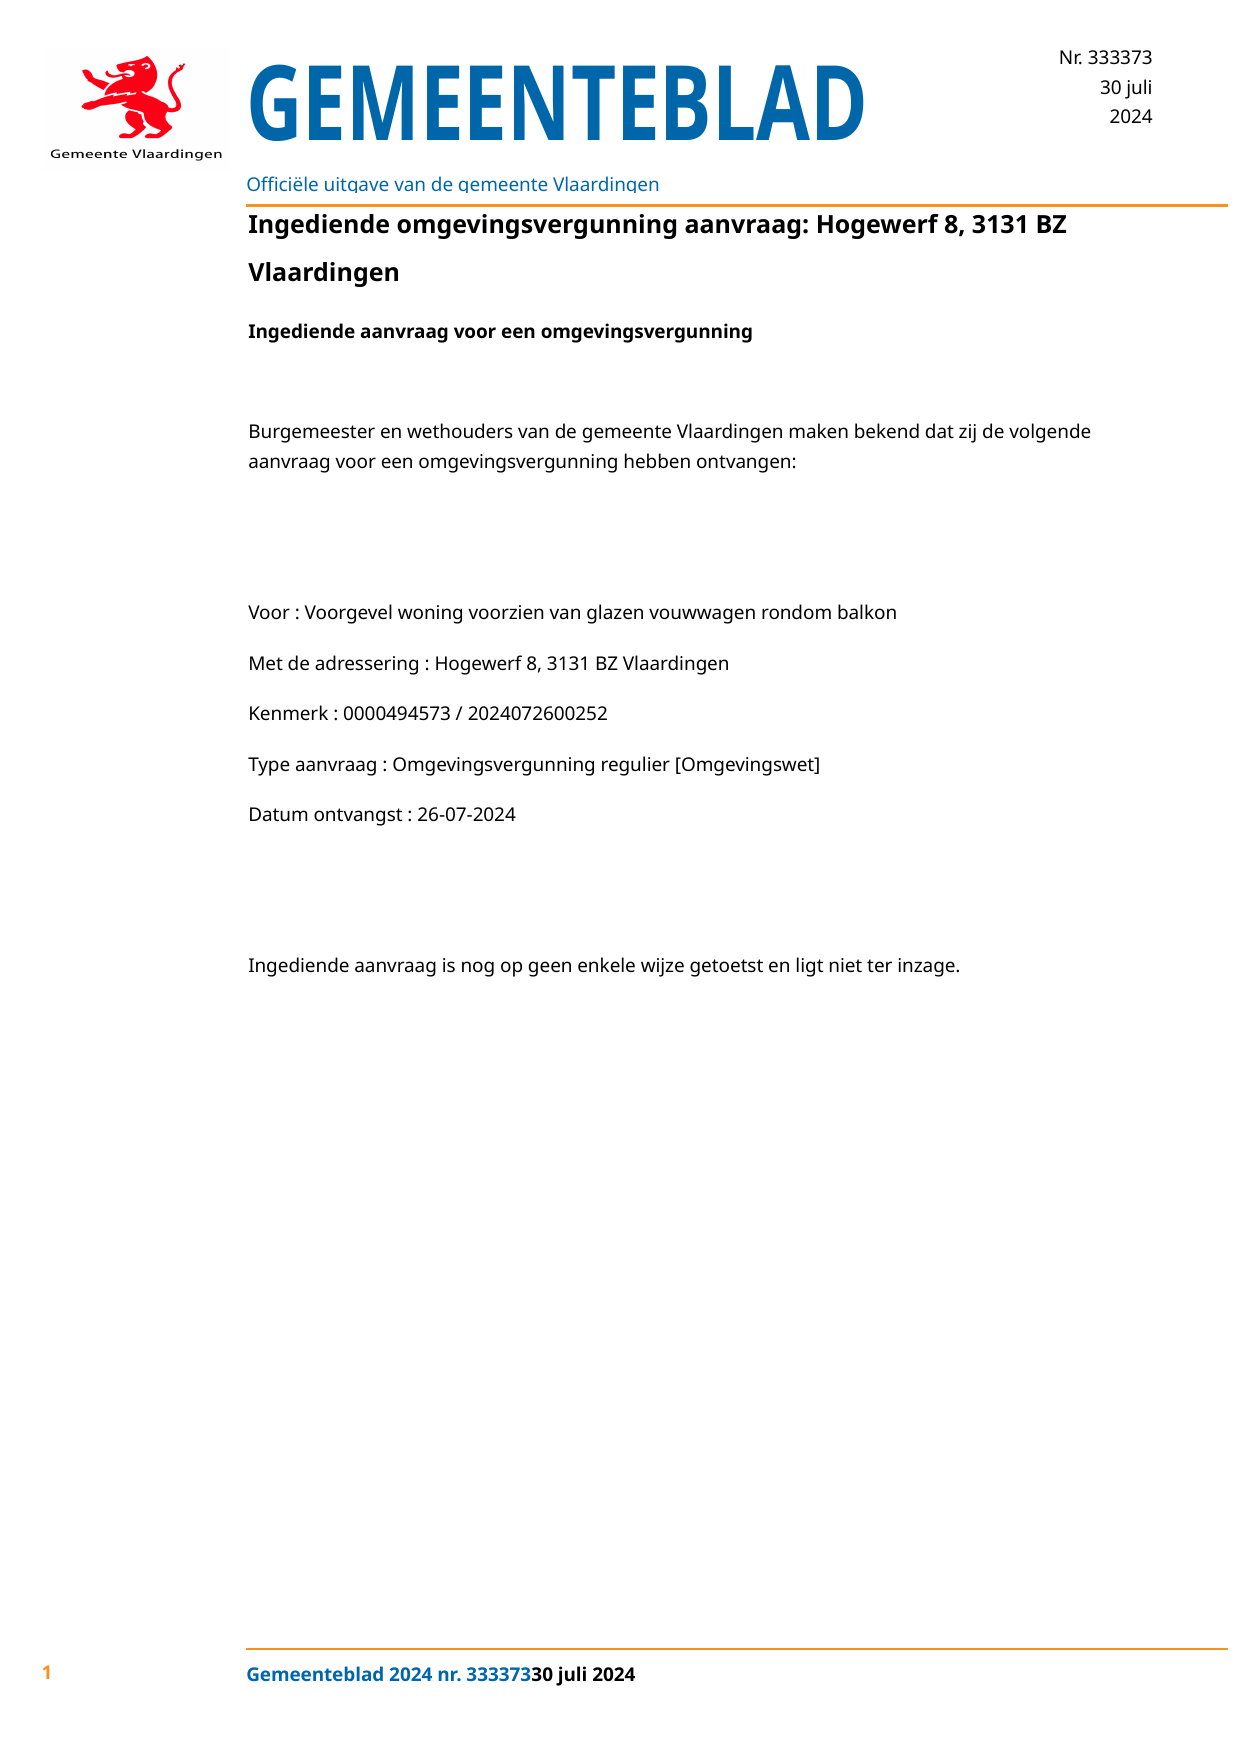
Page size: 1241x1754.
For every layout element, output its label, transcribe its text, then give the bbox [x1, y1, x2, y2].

text Ingediende aanvraag voor een omgevingsvergunning [248, 318, 1152, 344]
text Met de adressering : Hogewerf 8, 3131 BZ Vlaardingen [248, 650, 1152, 676]
text Ingediende aanvraag is nog op geen enkele wijze getoetst en ligt niet ter inzage. [248, 952, 1152, 978]
text Kenmerk : 0000494573 / 2024072600252 [248, 700, 1152, 726]
text Type aanvraag : Omgevingsvergunning regulier [Omgevingswet] [248, 751, 1152, 777]
picture [41, 47, 231, 172]
text Burgemeester en wethouders van de gemeente Vlaardingen maken bekend dat zij de volgende aanvraag voor een omgevingsvergunning hebben ontvangen: [248, 419, 1152, 474]
text Ingediende omgevingsvergunning aanvraag: Hogewerf 8, 3131 BZ Vlaardingen [248, 207, 1152, 288]
text Voor : Voorgevel woning voorzien van glazen vouwwagen rondom balkon [248, 599, 1152, 625]
text Datum ontvangst : 26-07-2024 [248, 801, 1152, 827]
